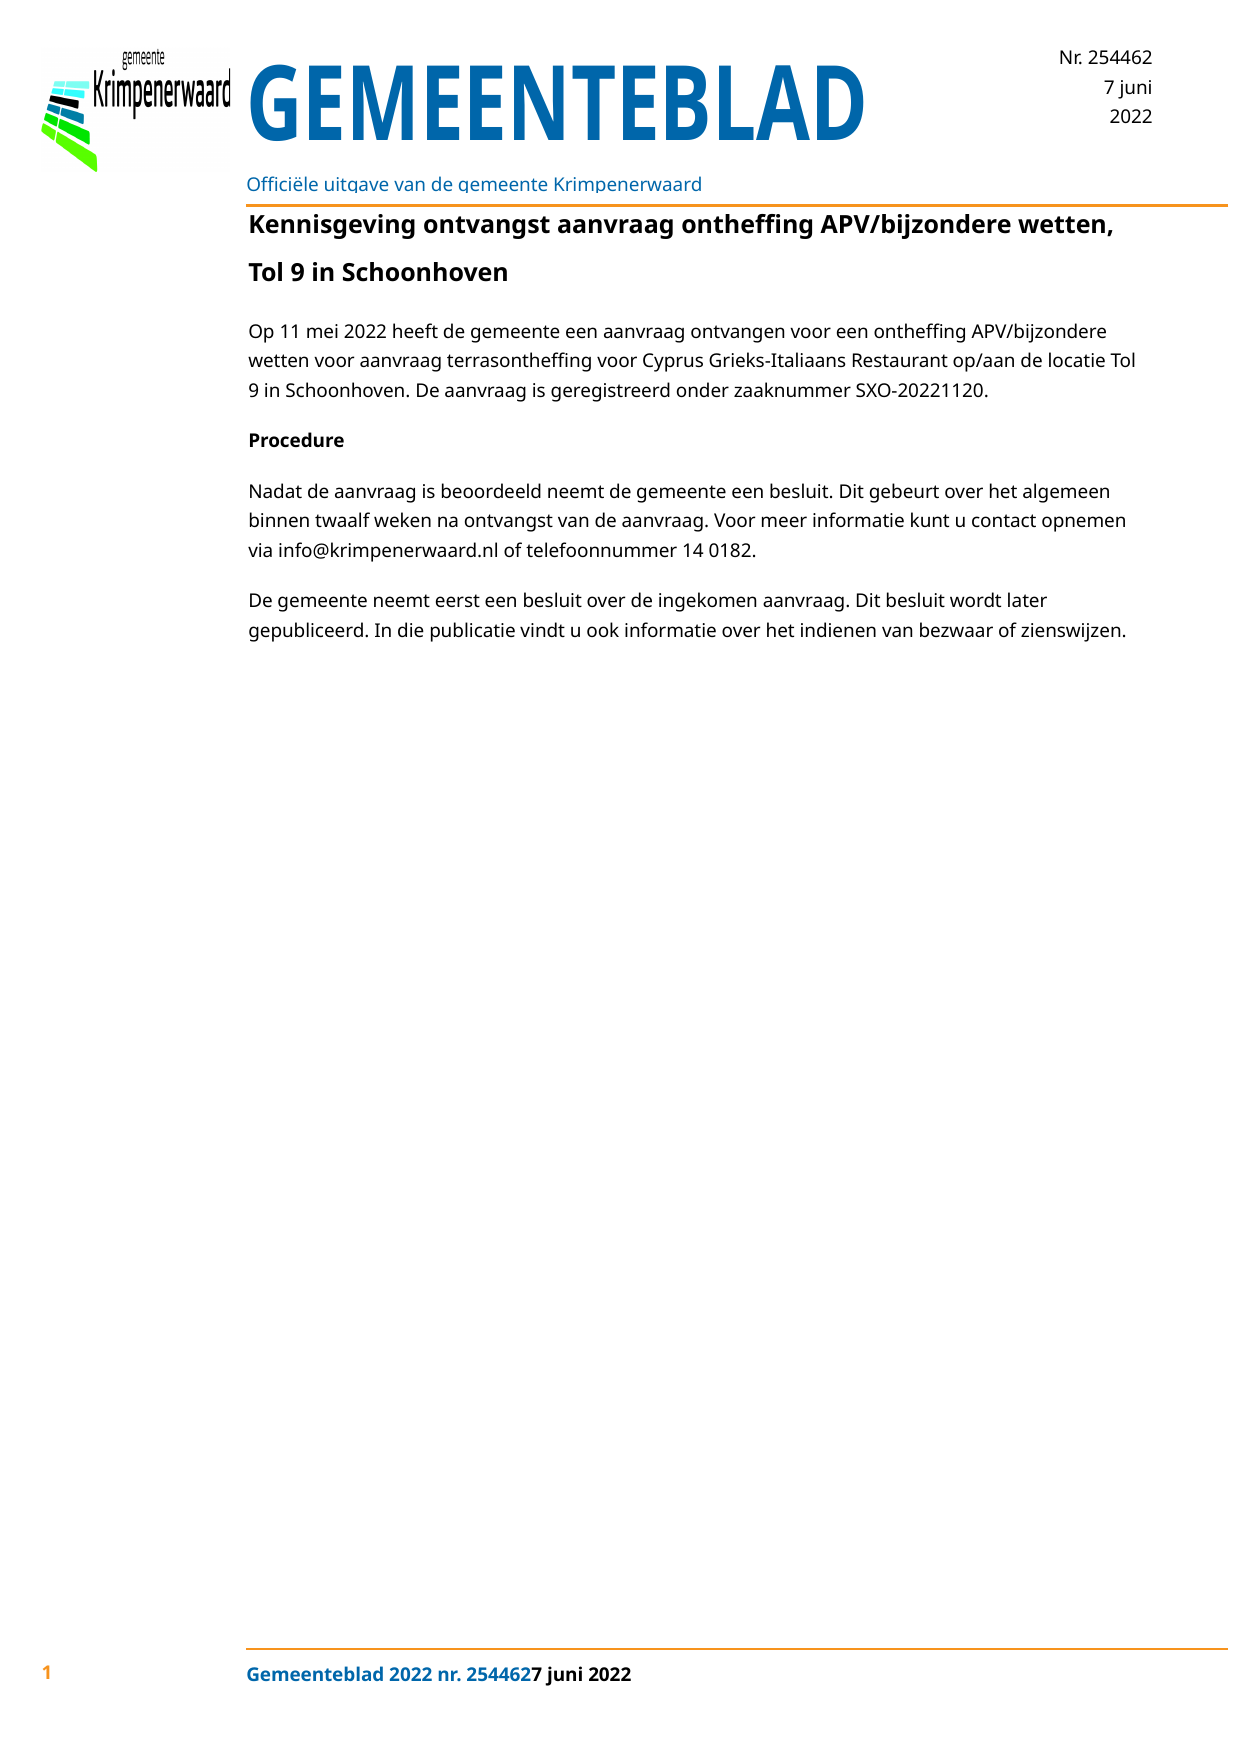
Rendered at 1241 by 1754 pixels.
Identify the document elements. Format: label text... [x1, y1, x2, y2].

text Kennisgeving ontvangst aanvraag ontheffing APV/bijzondere wetten, Tol 9 in Schoonhoven [248, 207, 1152, 288]
text Op 11 mei 2022 heeft de gemeente een aanvraag ontvangen voor een ontheffing APV/bijzondere wetten voor aanvraag terrasontheffing voor Cyprus Grieks-Italiaans Restaurant op/aan de locatie Tol 9 in Schoonhoven. De aanvraag is geregistreerd onder zaaknummer SXO-20221120. [248, 318, 1152, 403]
picture [41, 47, 231, 172]
text Nadat de aanvraag is beoordeeld neemt de gemeente een besluit. Dit gebeurt over het algemeen binnen twaalf weken na ontvangst van de aanvraag. Voor meer informatie kunt u contact opnemen via info@krimpenerwaard.nl of telefoonnummer 14 0182. [248, 478, 1152, 563]
text Procedure [248, 427, 1152, 453]
text De gemeente neemt eerst een besluit over de ingekomen aanvraag. Dit besluit wordt later gepubliceerd. In die publicatie vindt u ook informatie over het indienen van bezwaar of zienswijzen. [248, 587, 1152, 643]
